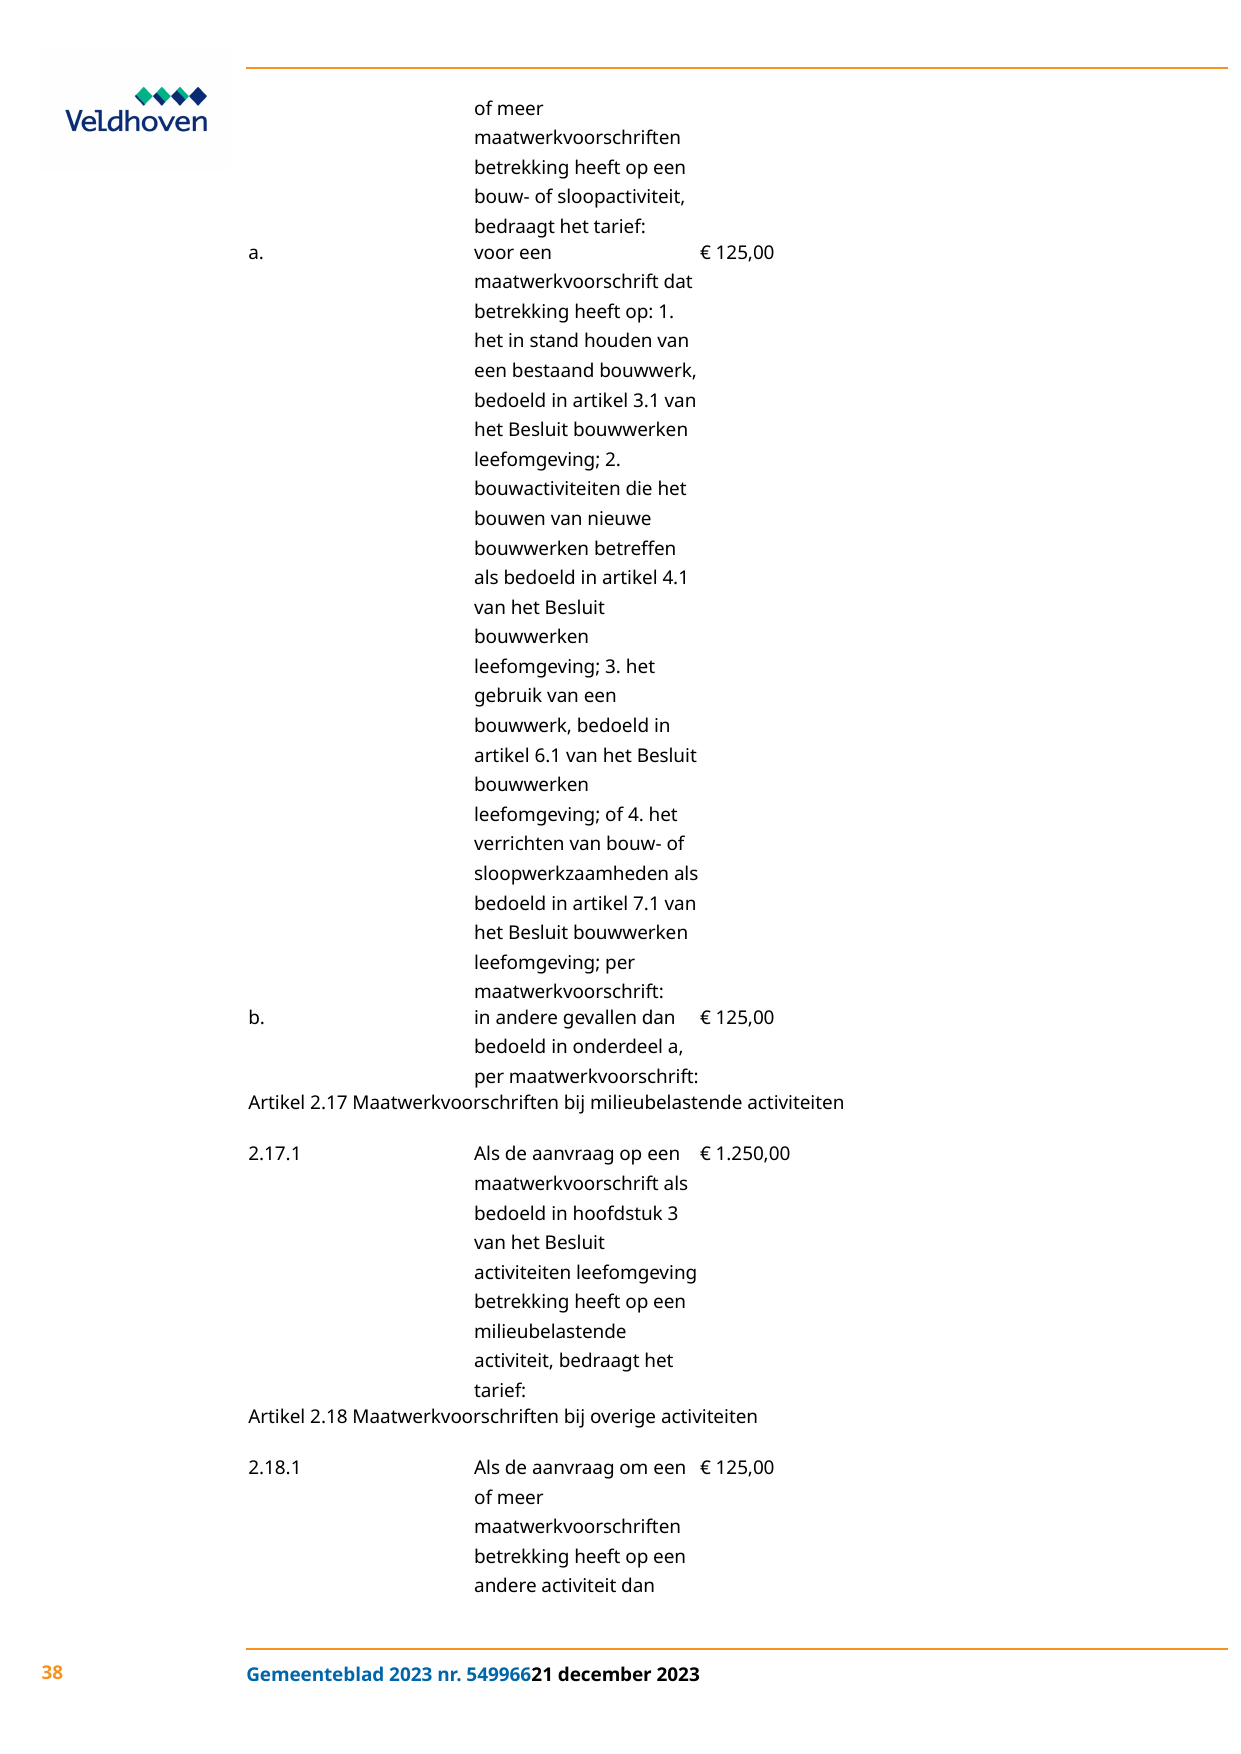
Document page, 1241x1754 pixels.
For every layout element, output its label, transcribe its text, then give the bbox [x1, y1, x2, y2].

table_cell b. [248, 1004, 474, 1089]
table_cell Als de aanvraag op een maatwerkvoorschrift als bedoeld in hoofdstuk 3 van het Besluit activiteiten leefomgeving betrekking heeft op een milieubelastende activiteit, bedraagt het tarief: [474, 1141, 700, 1403]
table_cell [926, 239, 1152, 1004]
table_cell [926, 1004, 1152, 1089]
table_cell [700, 1115, 926, 1141]
table_cell [926, 1403, 1152, 1429]
table_cell 2.18.1 [248, 1454, 474, 1598]
table_cell [700, 95, 926, 239]
table_cell [926, 1429, 1152, 1454]
table_cell [248, 1115, 474, 1141]
table_cell Artikel 2.18 Maatwerkvoorschriften bij overige activiteiten [248, 1403, 926, 1429]
table_cell [474, 1429, 700, 1454]
table_cell [700, 1429, 926, 1454]
table_cell [926, 1141, 1152, 1403]
table_cell of meer maatwerkvoorschriften betrekking heeft op een bouw- of sloopactiviteit, bedraagt het tarief: [474, 95, 700, 239]
table_cell [248, 95, 474, 239]
table_cell € 125,00 [700, 1004, 926, 1089]
table_cell in andere gevallen dan bedoeld in onderdeel a, per maatwerkvoorschrift: [474, 1004, 700, 1089]
table_cell € 1.250,00 [700, 1141, 926, 1403]
table_cell [926, 1454, 1152, 1598]
table_cell a. [248, 239, 474, 1004]
table_cell 2.17.1 [248, 1141, 474, 1403]
table_cell Als de aanvraag om een of meer maatwerkvoorschriften betrekking heeft op een andere activiteit dan [474, 1454, 700, 1598]
table_cell voor een maatwerkvoorschrift dat betrekking heeft op: 1. het in stand houden van een bestaand bouwwerk, bedoeld in artikel 3.1 van het Besluit bouwwerken leefomgeving; 2. bouwactiviteiten die het bouwen van nieuwe bouwwerken betreffen als bedoeld in artikel 4.1 van het Besluit bouwwerken leefomgeving; 3. het gebruik van een bouwwerk, bedoeld in artikel 6.1 van het Besluit bouwwerken leefomgeving; of 4. het verrichten van bouw- of sloopwerkzaamheden als bedoeld in artikel 7.1 van het Besluit bouwwerken leefomgeving; per maatwerkvoorschrift: [474, 239, 700, 1004]
table_cell € 125,00 [700, 1454, 926, 1598]
table_cell [926, 95, 1152, 239]
table_cell Artikel 2.17 Maatwerkvoorschriften bij milieubelastende activiteiten [248, 1089, 926, 1115]
table_cell [926, 1115, 1152, 1141]
table_cell [474, 1115, 700, 1141]
table_cell [248, 1429, 474, 1454]
picture [41, 47, 231, 172]
table_cell [926, 1089, 1152, 1115]
table_cell € 125,00 [700, 239, 926, 1004]
